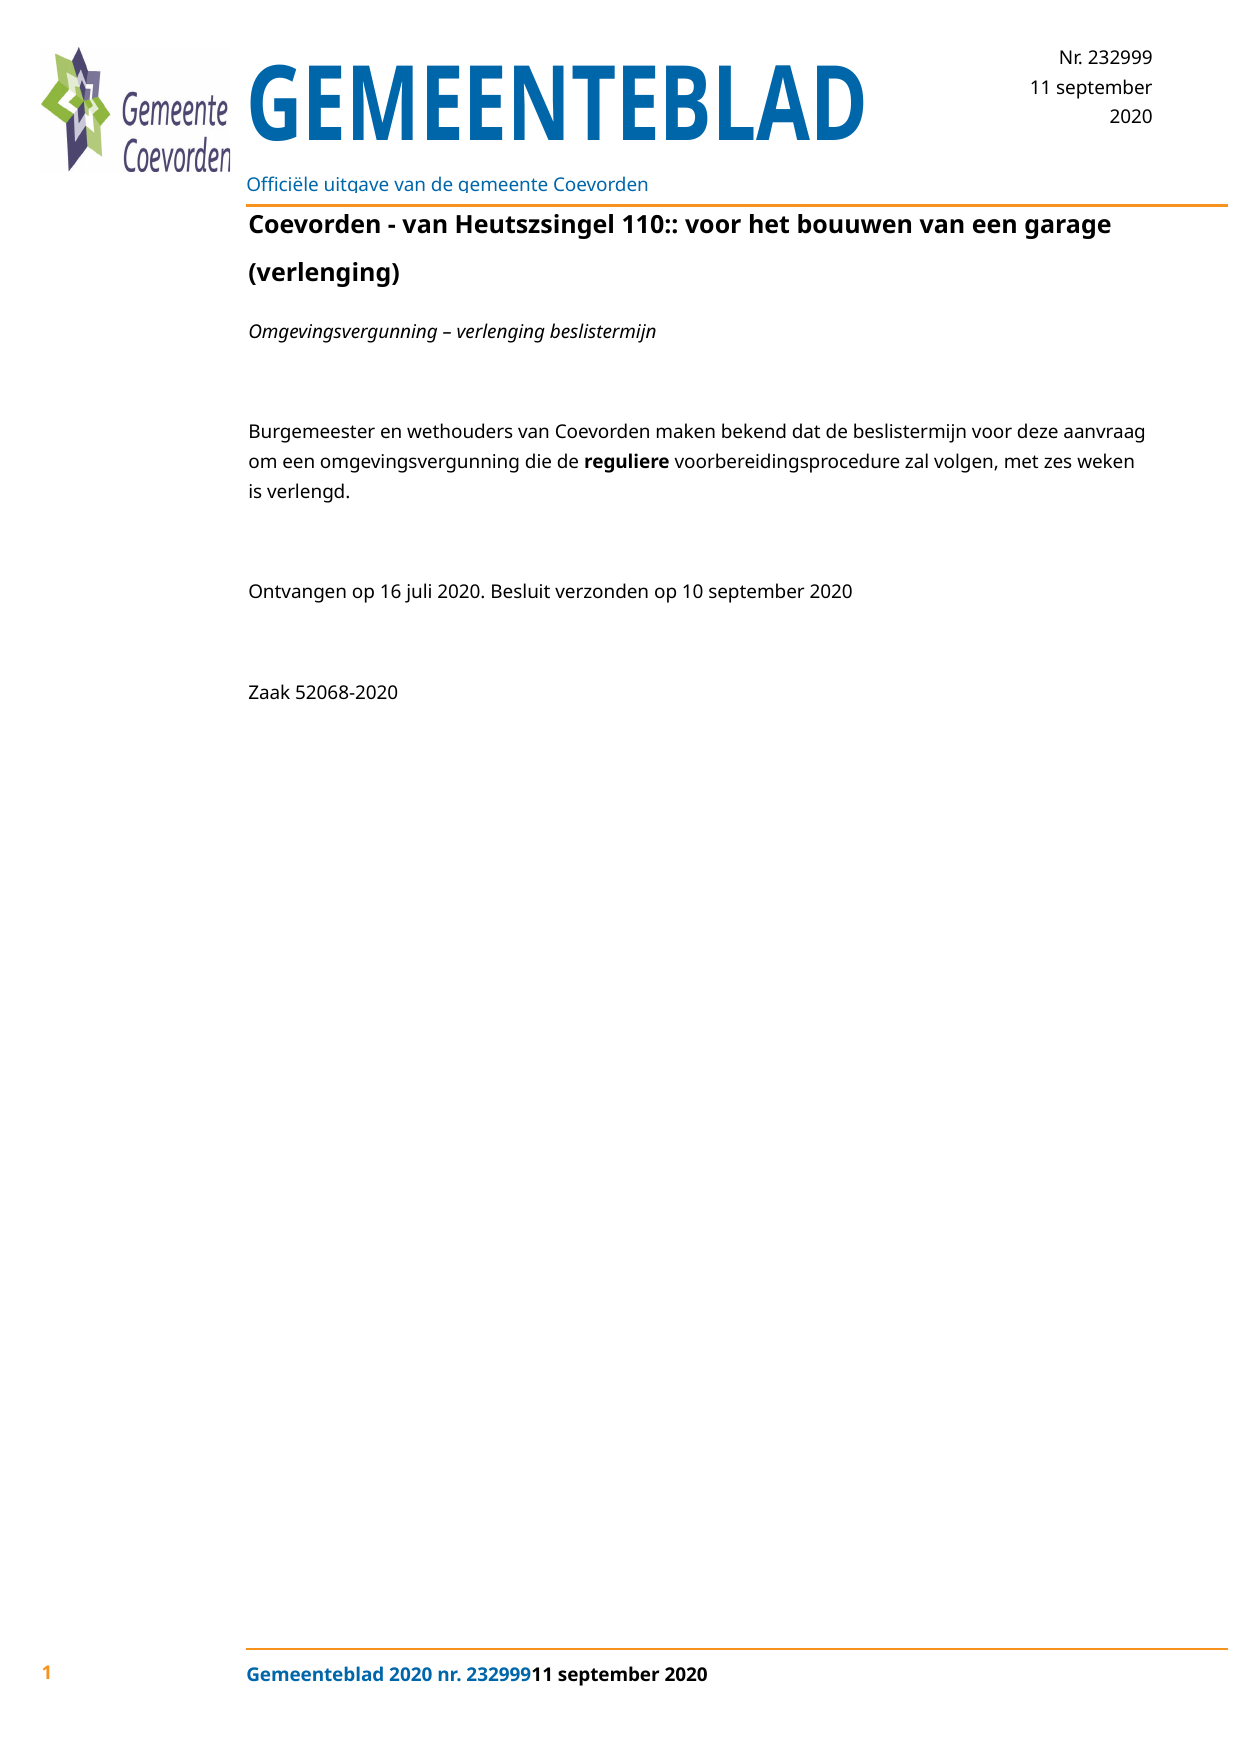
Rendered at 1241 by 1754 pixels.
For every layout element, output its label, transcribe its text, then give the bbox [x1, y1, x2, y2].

text Zaak 52068-2020 [248, 679, 1152, 705]
text Burgemeester en wethouders van Coevorden maken bekend dat de beslistermijn voor deze aanvraag om een omgevingsvergunning die de reguliere voorbereidingsprocedure zal volgen, met zes weken is verlengd. [248, 419, 1152, 504]
text Ontvangen op 16 juli 2020. Besluit verzonden op 10 september 2020 [248, 579, 1152, 604]
picture [41, 47, 231, 172]
text Omgevingsvergunning – verlenging beslistermijn [248, 318, 1152, 344]
text Coevorden - van Heutszsingel 110:: voor het bouuwen van een garage (verlenging) [248, 207, 1152, 288]
